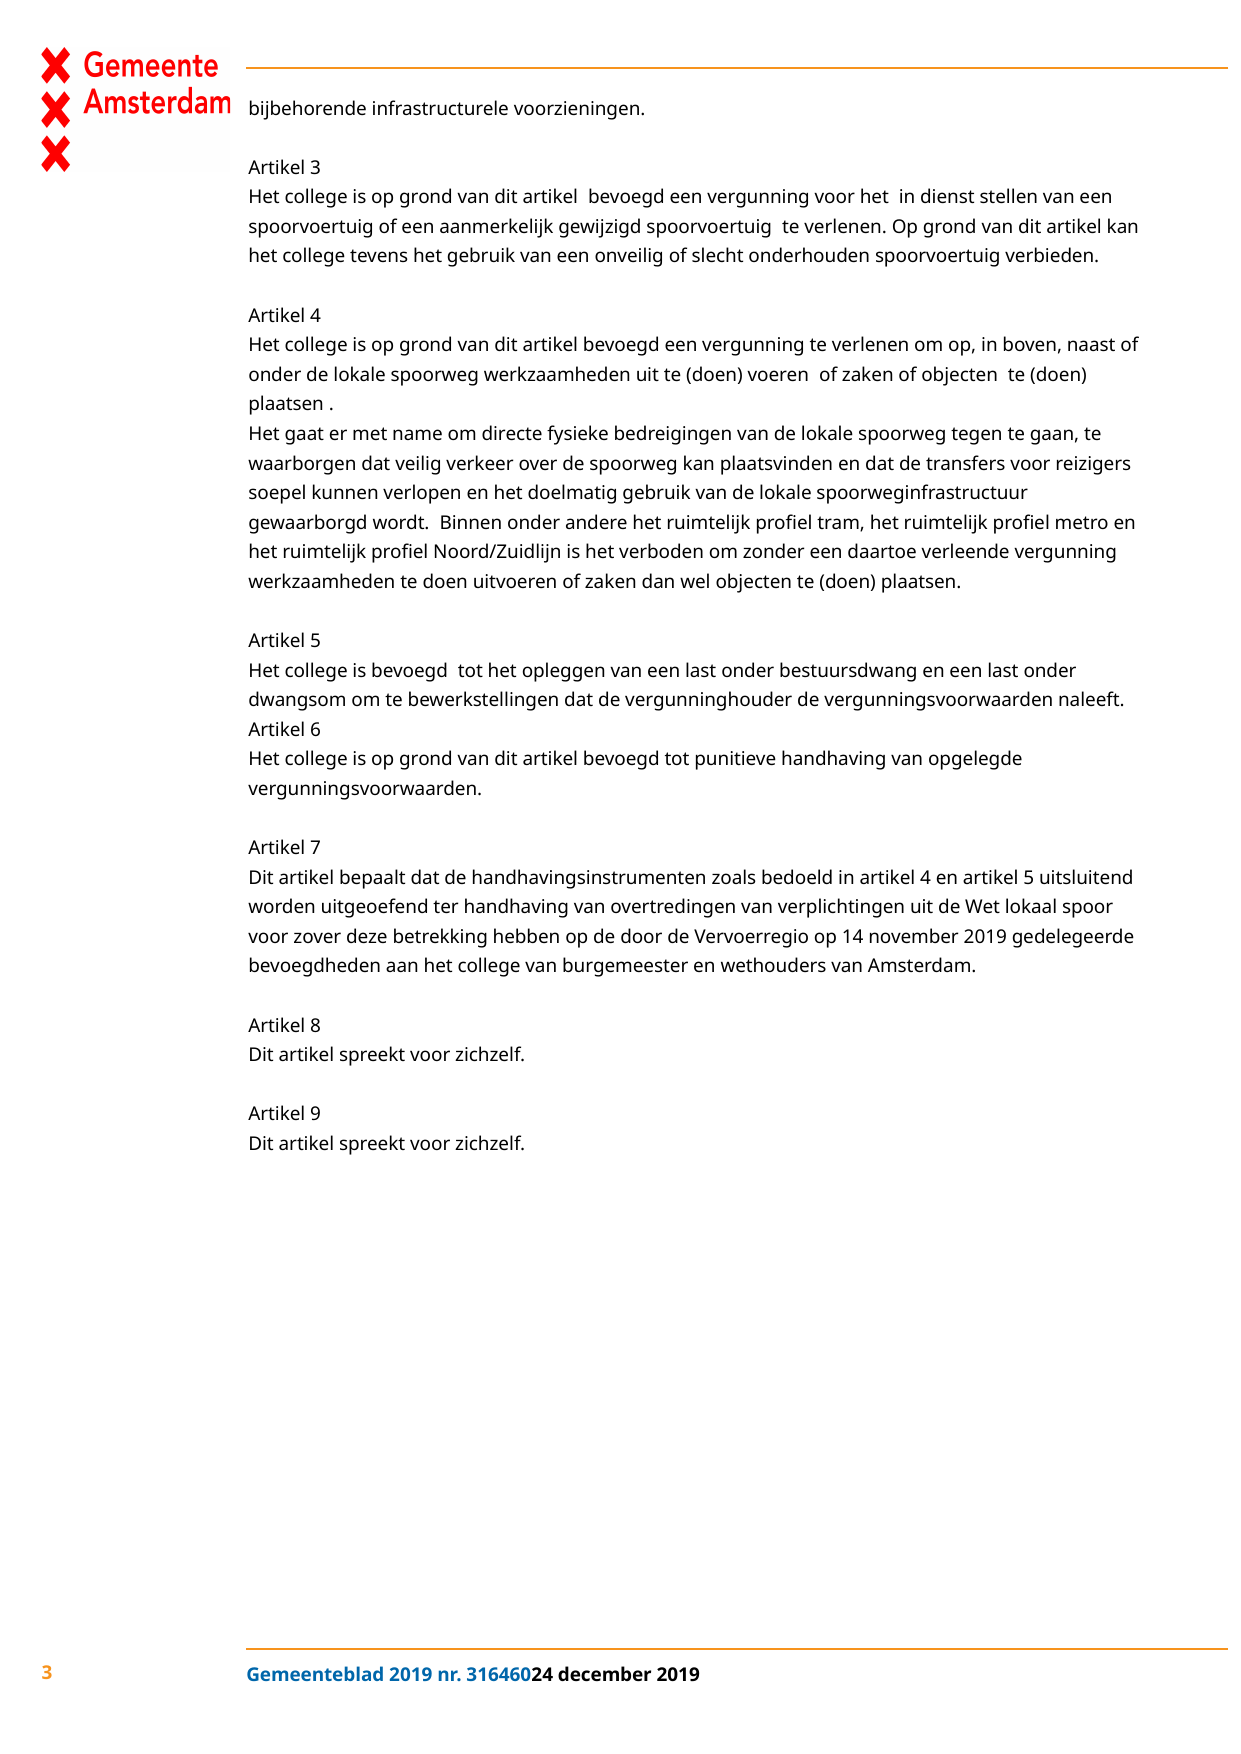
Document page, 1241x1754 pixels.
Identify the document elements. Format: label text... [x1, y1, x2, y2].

text Het college is op grond van dit artikel bevoegd een vergunning te verlenen om op, in boven, naast of onder de lokale spoorweg werkzaamheden uit te (doen) voeren of zaken of objecten te (doen) plaatsen . [248, 331, 1152, 416]
text Artikel 9 [248, 1101, 1152, 1126]
text Artikel 5 [248, 627, 1152, 653]
text Het college is op grond van dit artikel bevoegd een vergunning voor het in dienst stellen van een spoorvoertuig of een aanmerkelijk gewijzigd spoorvoertuig te verlenen. Op grond van dit artikel kan het college tevens het gebruik van een onveilig of slecht onderhouden spoorvoertuig verbieden. [248, 183, 1152, 268]
text Het gaat er met name om directe fysieke bedreigingen van de lokale spoorweg tegen te gaan, te waarborgen dat veilig verkeer over de spoorweg kan plaatsvinden en dat de transfers voor reizigers soepel kunnen verlopen en het doelmatig gebruik van de lokale spoorweginfrastructuur gewaarborgd wordt. Binnen onder andere het ruimtelijk profiel tram, het ruimtelijk profiel metro en het ruimtelijk profiel Noord/Zuidlijn is het verboden om zonder een daartoe verleende vergunning werkzaamheden te doen uitvoeren of zaken dan wel objecten te (doen) plaatsen. [248, 420, 1152, 594]
text Het college is bevoegd tot het opleggen van een last onder bestuursdwang en een last onder dwangsom om te bewerkstellingen dat de vergunninghouder de vergunningsvoorwaarden naleeft. [248, 657, 1152, 712]
text Artikel 7 [248, 834, 1152, 860]
text Artikel 4 [248, 302, 1152, 328]
text Dit artikel bepaalt dat de handhavingsinstrumenten zoals bedoeld in artikel 4 en artikel 5 uitsluitend worden uitgeoefend ter handhaving van overtredingen van verplichtingen uit de Wet lokaal spoor voor zover deze betrekking hebben op de door de Vervoerregio op 14 november 2019 gedelegeerde bevoegdheden aan het college van burgemeester en wethouders van Amsterdam. [248, 864, 1152, 978]
text Het college is op grond van dit artikel bevoegd tot punitieve handhaving van opgelegde vergunningsvoorwaarden. [248, 746, 1152, 801]
text Artikel 8 [248, 1012, 1152, 1038]
text Artikel 3 [248, 154, 1152, 180]
picture [41, 47, 231, 172]
text bijbehorende infrastructurele voorzieningen. [248, 95, 1152, 121]
text Artikel 6 [248, 716, 1152, 742]
text Dit artikel spreekt voor zichzelf. [248, 1130, 1152, 1156]
text Dit artikel spreekt voor zichzelf. [248, 1041, 1152, 1067]
